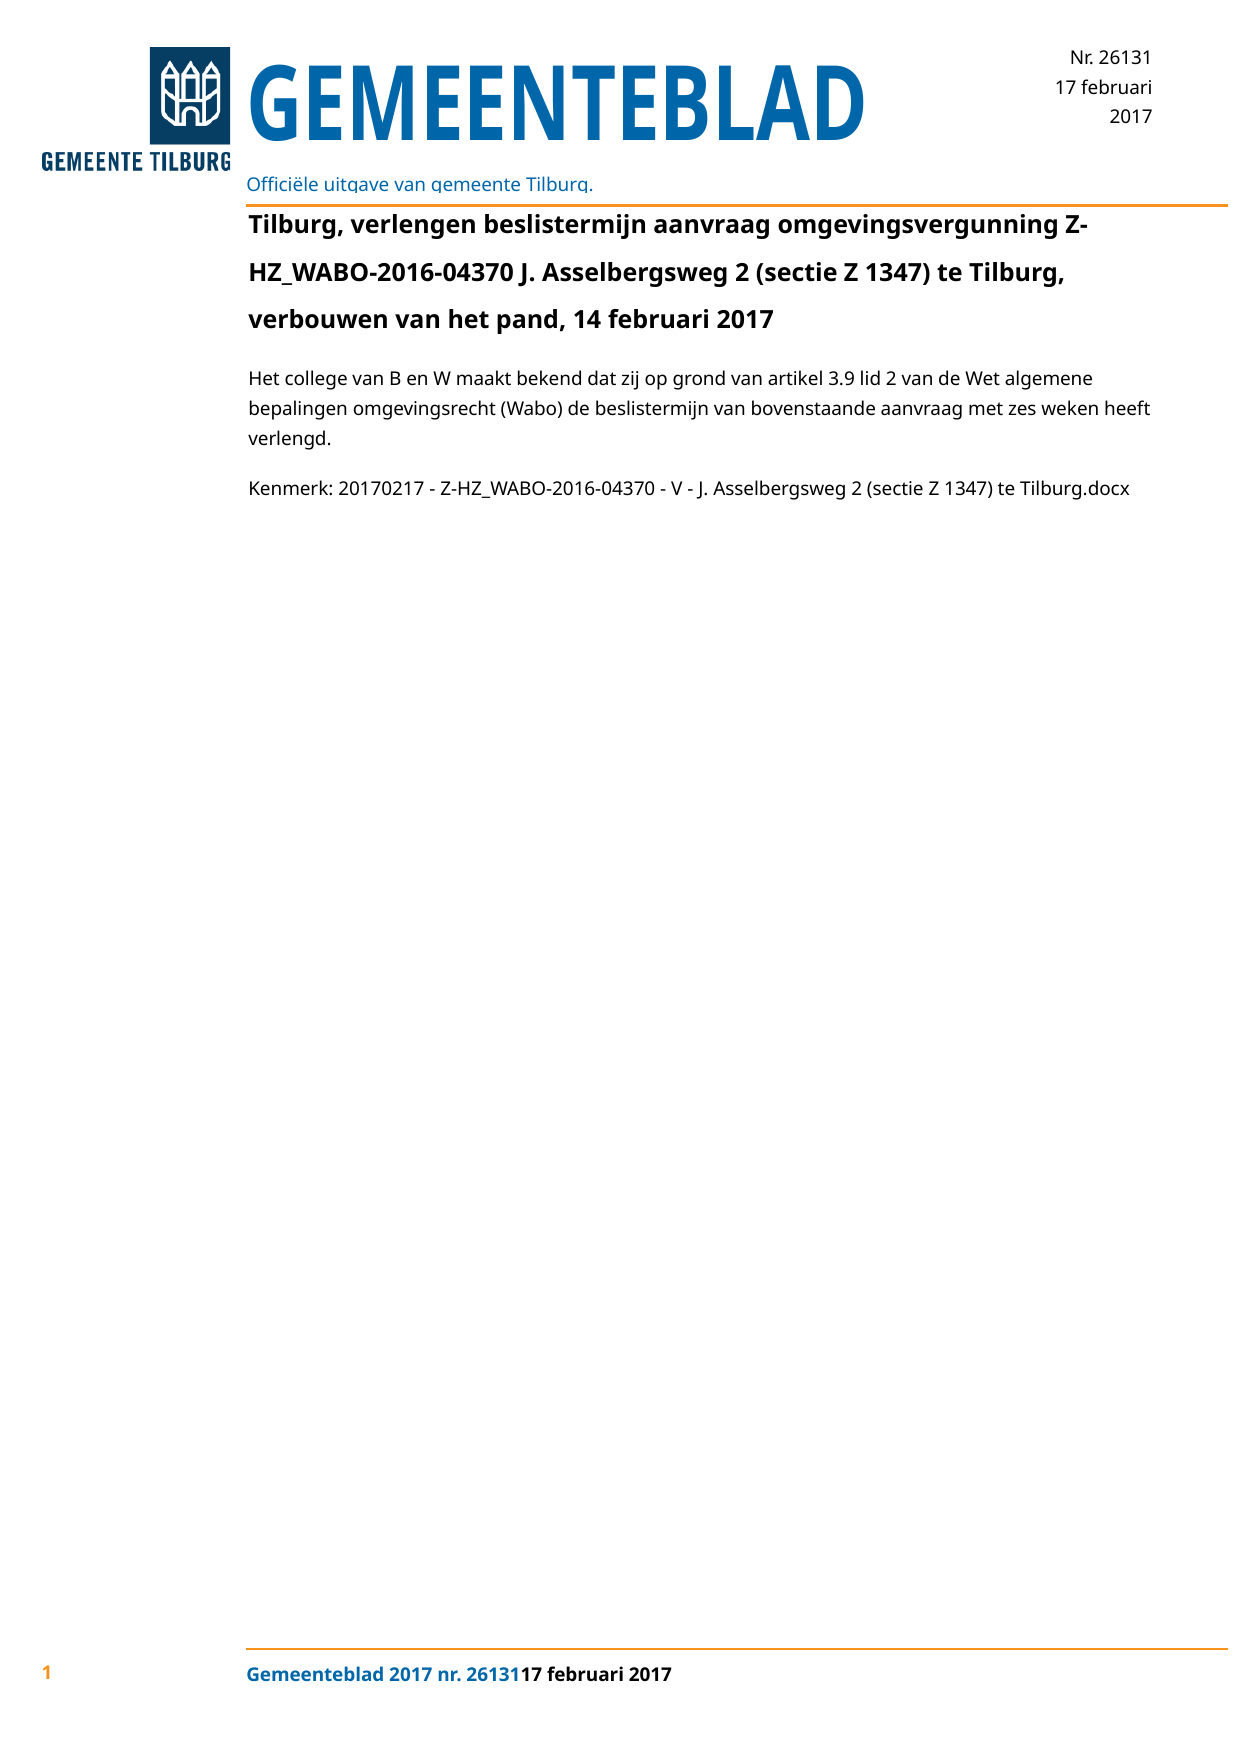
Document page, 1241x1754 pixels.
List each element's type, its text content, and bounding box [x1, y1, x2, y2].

text Tilburg, verlengen beslistermijn aanvraag omgevingsvergunning Z-HZ_WABO-2016-04370 J. Asselbergsweg 2 (sectie Z 1347) te Tilburg, verbouwen van het pand, 14 februari 2017 [248, 207, 1152, 336]
text Kenmerk: 20170217 - Z-HZ_WABO-2016-04370 - V - J. Asselbergsweg 2 (sectie Z 1347) te Tilburg.docx [248, 475, 1152, 501]
picture [41, 47, 231, 172]
text Het college van B en W maakt bekend dat zij op grond van artikel 3.9 lid 2 van de Wet algemene bepalingen omgevingsrecht (Wabo) de beslistermijn van bovenstaande aanvraag met zes weken heeft verlengd. [248, 366, 1152, 450]
